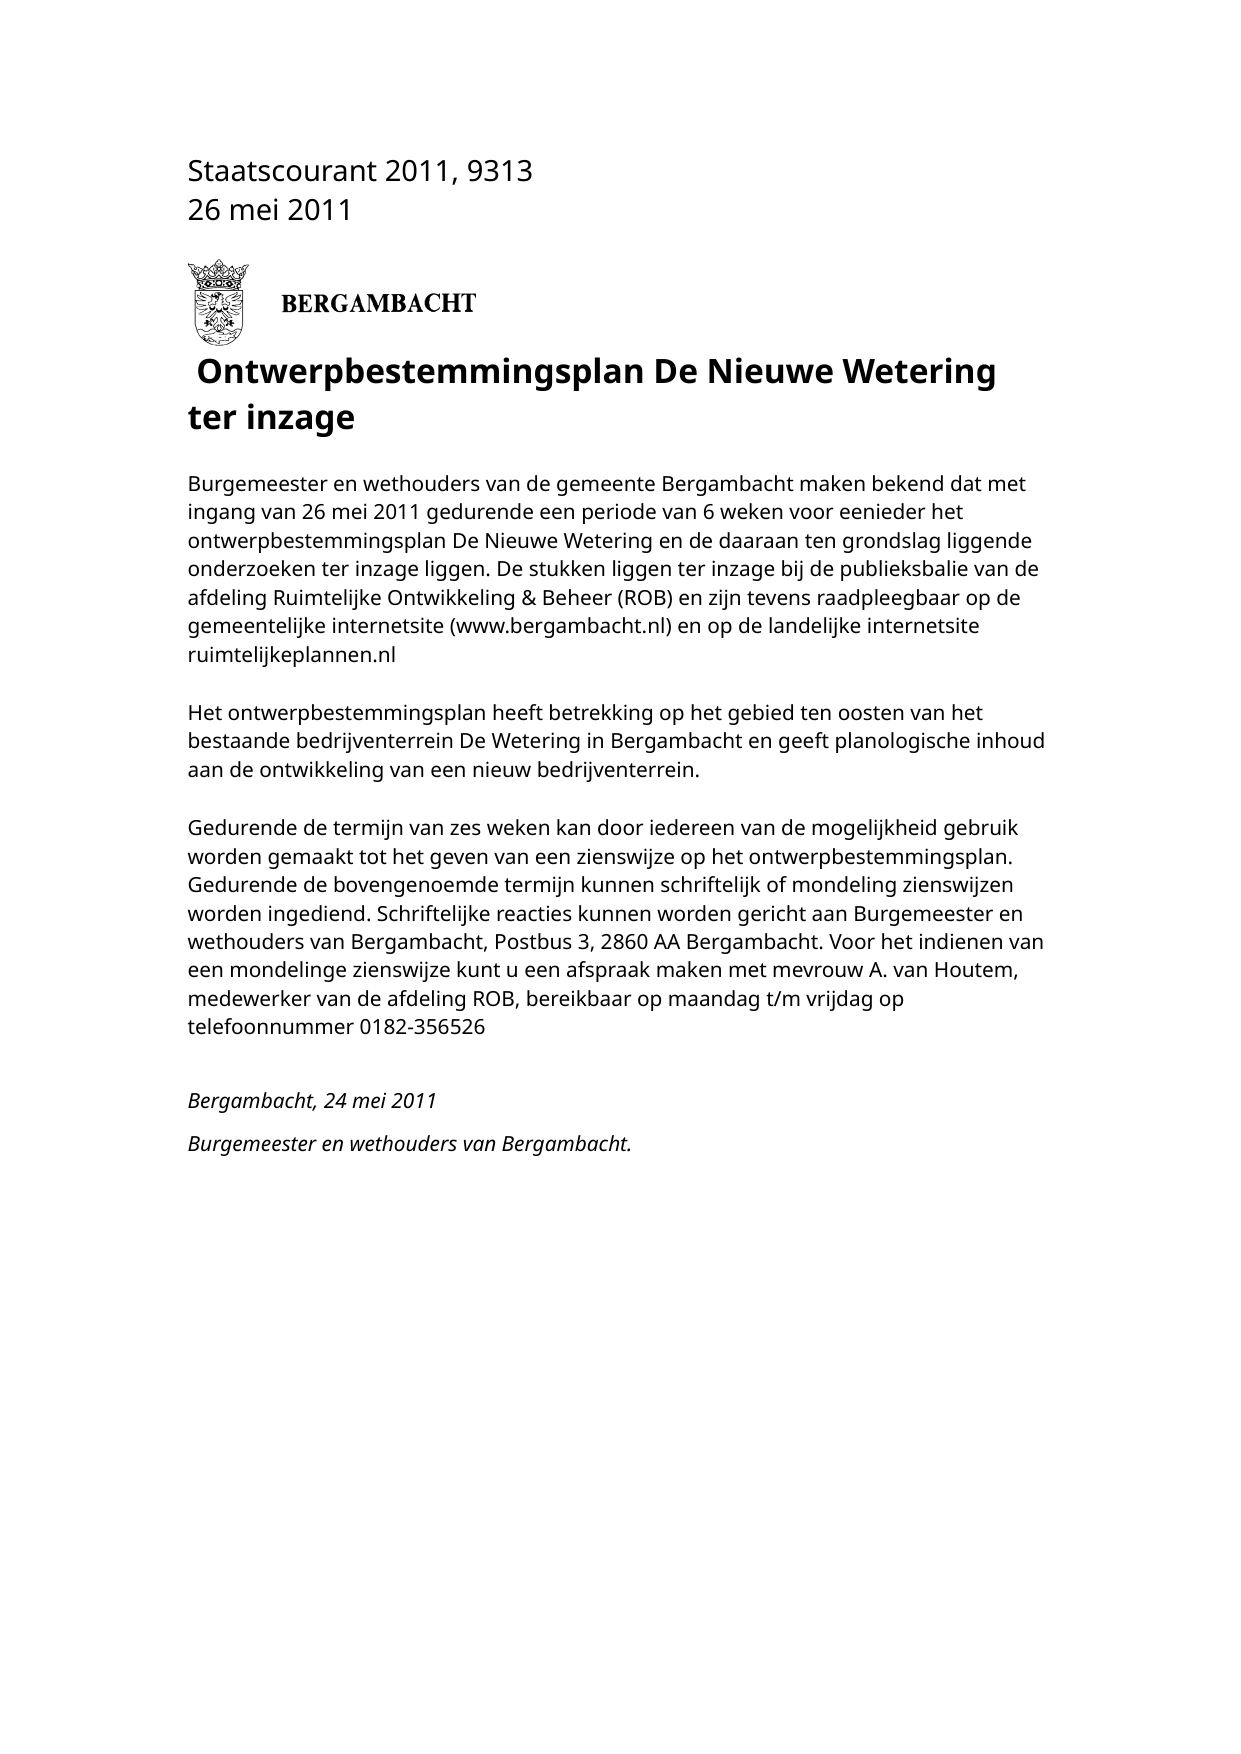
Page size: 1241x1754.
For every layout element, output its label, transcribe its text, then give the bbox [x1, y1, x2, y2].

text Gedurende de termijn van zes weken kan door iedereen van de mogelijkheid gebruik worden gemaakt tot het geven van een zienswijze op het ontwerpbestemmingsplan. Gedurende de bovengenoemde termijn kunnen schriftelijk of mondeling zienswijzen worden ingediend. Schriftelijke reacties kunnen worden gericht aan Burgemeester en wethouders van Bergambacht, Postbus 3, 2860 AA Bergambacht. Voor het indienen van een mondelinge zienswijze kunt u een afspraak maken met mevrouw A. van Houtem, medewerker van de afdeling ROB, bereikbaar op maandag t/m vrijdag op telefoonnummer 0182-356526 [187, 813, 1053, 1041]
text Het ontwerpbestemmingsplan heeft betrekking op het gebied ten oosten van het bestaande bedrijventerrein De Wetering in Bergambacht en geeft planologische inhoud aan de ontwikkeling van een nieuw bedrijventerrein. [187, 698, 1053, 783]
text Staatscourant 2011, 9313 [187, 150, 1053, 190]
text Burgemeester en wethouders van Bergambacht. [187, 1129, 1053, 1158]
text Burgemeester en wethouders van de gemeente Bergambacht maken bekend dat met ingang van 26 mei 2011 gedurende een periode van 6 weken voor eenieder het ontwerpbestemmingsplan De Nieuwe Wetering en de daaraan ten grondslag liggende onderzoeken ter inzage liggen. De stukken liggen ter inzage bij de publieksbalie van de afdeling Ruimtelijke Ontwikkeling & Beheer (ROB) en zijn tevens raadpleegbaar op de gemeentelijke internetsite (www.bergambacht.nl) en op de landelijke internetsite ruimtelijkeplannen.nl [187, 469, 1053, 668]
subtitle Ontwerpbestemmingsplan De Nieuwe Wetering ter inzage [187, 271, 1053, 439]
picture [187, 258, 477, 348]
text 26 mei 2011 [187, 190, 1053, 229]
text Bergambacht, 24 mei 2011 [187, 1086, 1053, 1114]
